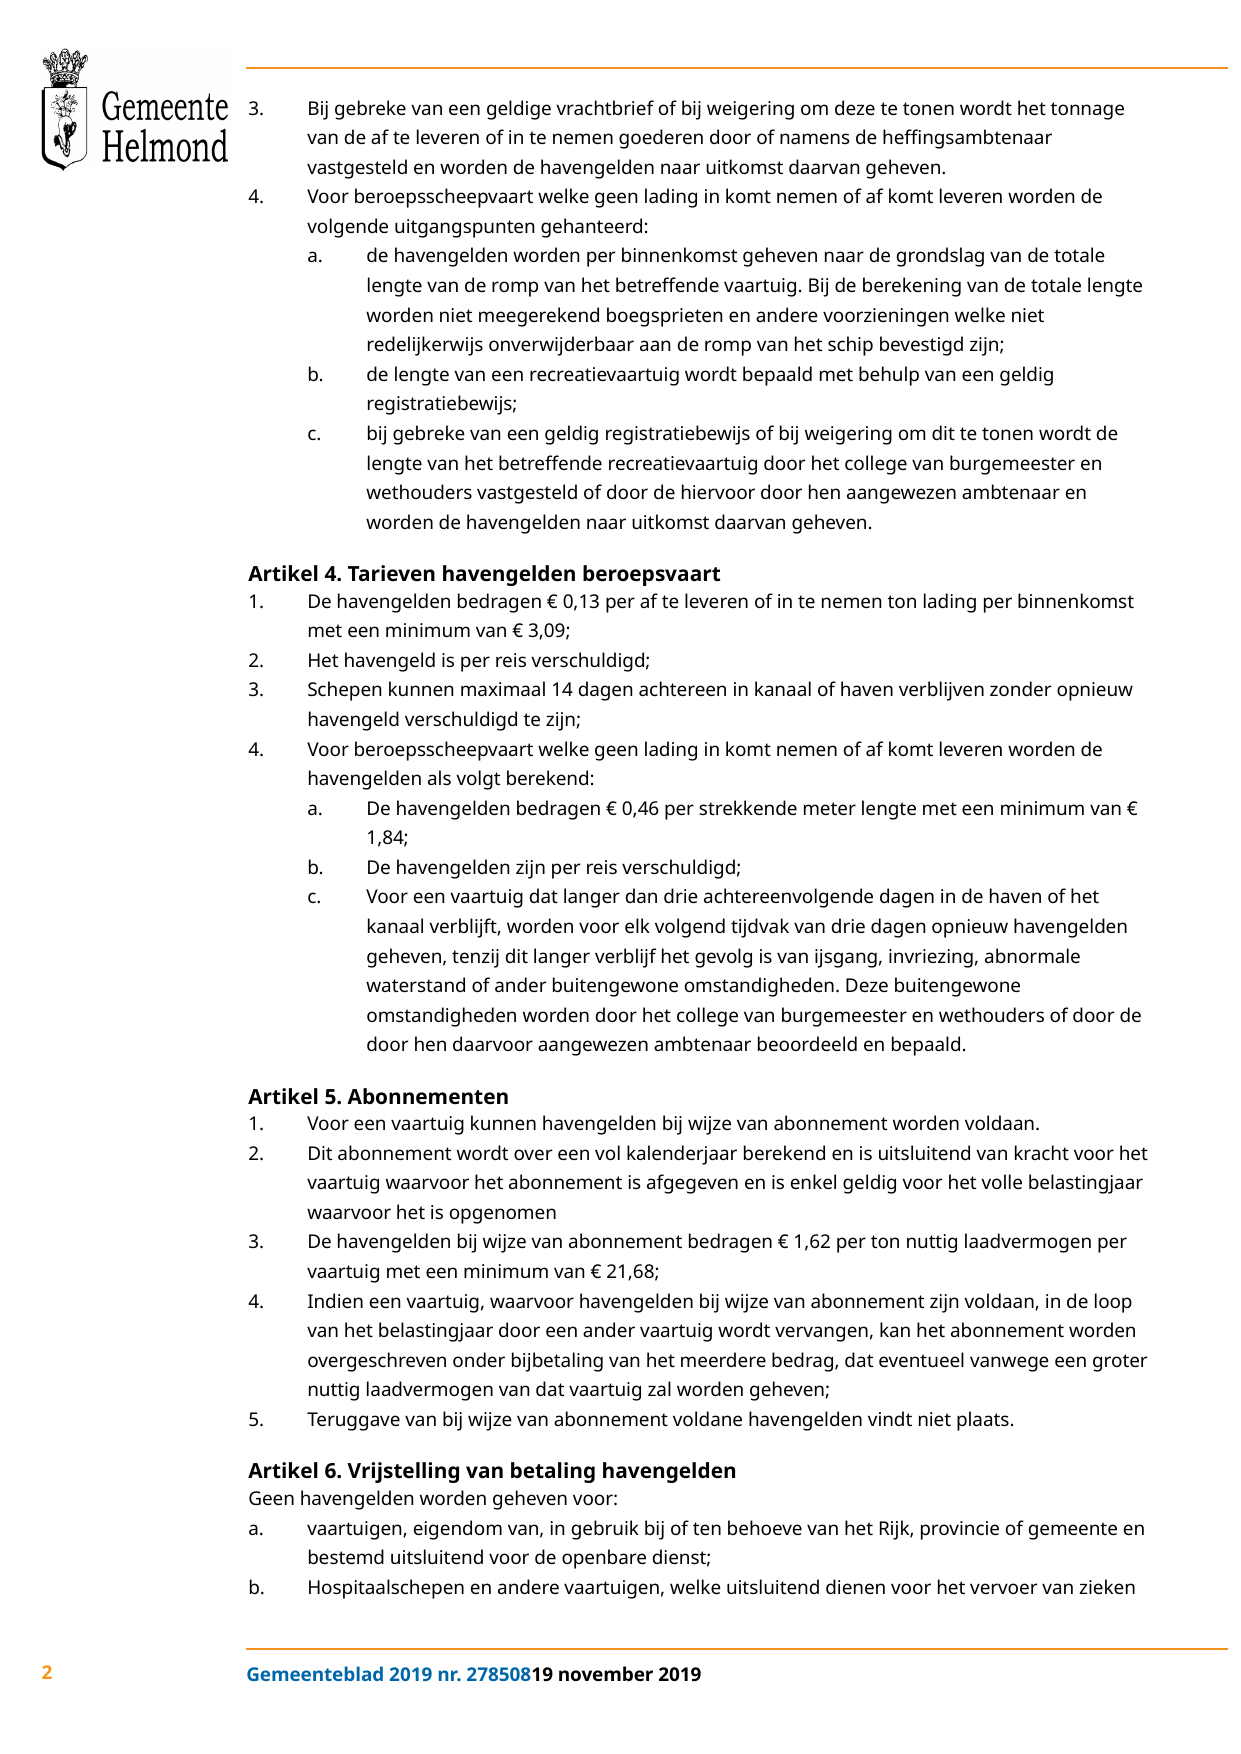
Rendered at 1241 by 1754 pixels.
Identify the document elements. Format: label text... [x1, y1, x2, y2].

list Hospitaalschepen en andere vaartuigen, welke uitsluitend dienen voor het vervoer van zieken [248, 1574, 1152, 1599]
list Voor beroepsscheepvaart welke geen lading in komt nemen of af komt leveren worden de havengelden als volgt berekend: [248, 736, 1152, 791]
list Voor een vaartuig dat langer dan drie achtereenvolgende dagen in de haven of het kanaal verblijft, worden voor elk volgend tijdvak van drie dagen opnieuw havengelden geheven, tenzij dit langer verblijf het gevolg is van ijsgang, invriezing, abnormale waterstand of ander buitengewone omstandigheden. Deze buitengewone omstandigheden worden door het college van burgemeester en wethouders of door de door hen daarvoor aangewezen ambtenaar beoordeeld en bepaald. [307, 884, 1152, 1057]
list De havengelden bedragen € 0,46 per strekkende meter lengte met een minimum van € 1,84; [307, 795, 1152, 850]
list vaartuigen, eigendom van, in gebruik bij of ten behoeve van het Rijk, provincie of gemeente en bestemd uitsluitend voor de openbare dienst; [248, 1515, 1152, 1570]
text Artikel 4. Tarieven havengelden beroepsvaart [248, 559, 1152, 588]
list de lengte van een recreatievaartuig wordt bepaald met behulp van een geldig registratiebewijs; [307, 361, 1152, 416]
text Artikel 5. Abonnementen [248, 1082, 1152, 1110]
list De havengelden bedragen € 0,13 per af te leveren of in te nemen ton lading per binnenkomst met een minimum van € 3,09; [248, 588, 1152, 643]
list Voor beroepsscheepvaart welke geen lading in komt nemen of af komt leveren worden de volgende uitgangspunten gehanteerd: [248, 183, 1152, 239]
list Dit abonnement wordt over een vol kalenderjaar berekend en is uitsluitend van kracht voor het vaartuig waarvoor het abonnement is afgegeven en is enkel geldig voor het volle belastingjaar waarvoor het is opgenomen [248, 1140, 1152, 1225]
list Voor een vaartuig kunnen havengelden bij wijze van abonnement worden voldaan. [248, 1110, 1152, 1136]
list Teruggave van bij wijze van abonnement voldane havengelden vindt niet plaats. [248, 1406, 1152, 1432]
list De havengelden bij wijze van abonnement bedragen € 1,62 per ton nuttig laadvermogen per vaartuig met een minimum van € 21,68; [248, 1229, 1152, 1284]
list Schepen kunnen maximaal 14 dagen achtereen in kanaal of haven verblijven zonder opnieuw havengeld verschuldigd te zijn; [248, 677, 1152, 732]
list Het havengeld is per reis verschuldigd; [248, 647, 1152, 673]
list De havengelden zijn per reis verschuldigd; [307, 854, 1152, 880]
list Indien een vaartuig, waarvoor havengelden bij wijze van abonnement zijn voldaan, in de loop van het belastingjaar door een ander vaartuig wordt vervangen, kan het abonnement worden overgeschreven onder bijbetaling van het meerdere bedrag, dat eventueel vanwege een groter nuttig laadvermogen van dat vaartuig zal worden geheven; [248, 1288, 1152, 1402]
picture [41, 47, 231, 172]
list Bij gebreke van een geldige vrachtbrief of bij weigering om deze te tonen wordt het tonnage van de af te leveren of in te nemen goederen door of namens de heffingsambtenaar vastgesteld en worden de havengelden naar uitkomst daarvan geheven. [248, 95, 1152, 180]
list de havengelden worden per binnenkomst geheven naar de grondslag van de totale lengte van de romp van het betreffende vaartuig. Bij de berekening van de totale lengte worden niet meegerekend boegsprieten en andere voorzieningen welke niet redelijkerwijs onverwijderbaar aan de romp van het schip bevestigd zijn; [307, 243, 1152, 357]
text Artikel 6. Vrijstelling van betaling havengelden [248, 1457, 1152, 1485]
text Geen havengelden worden geheven voor: [248, 1485, 1152, 1511]
list bij gebreke van een geldig registratiebewijs of bij weigering om dit te tonen wordt de lengte van het betreffende recreatievaartuig door het college van burgemeester en wethouders vastgesteld of door de hiervoor door hen aangewezen ambtenaar en worden de havengelden naar uitkomst daarvan geheven. [307, 420, 1152, 535]
